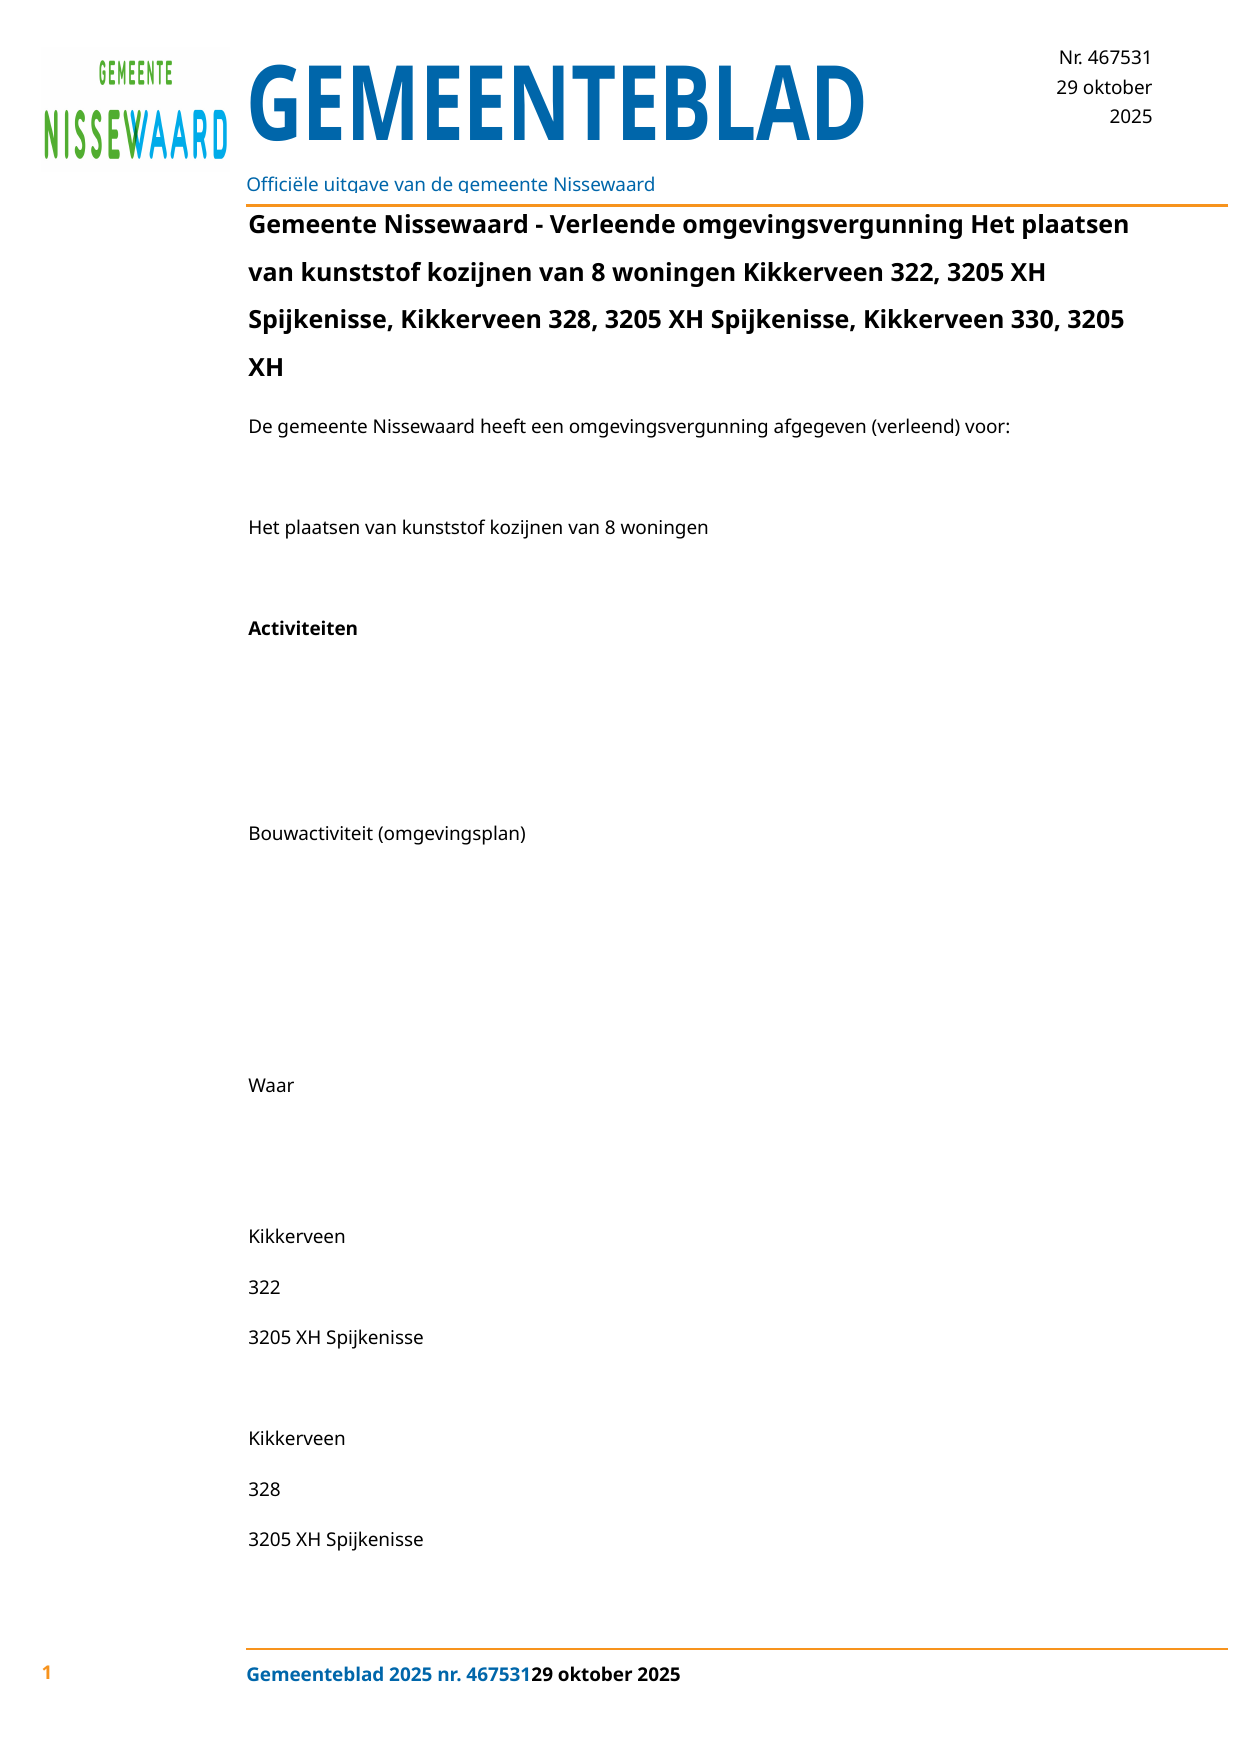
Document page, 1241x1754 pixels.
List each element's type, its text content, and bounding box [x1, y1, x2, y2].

text Waar [248, 1072, 1152, 1098]
picture [41, 47, 231, 172]
text ﻿ [248, 665, 1152, 694]
text Kikkerveen [248, 1224, 1152, 1249]
text 3205 XH Spijkenisse [248, 1526, 1152, 1552]
text Bouwactiviteit (omgevingsplan) [248, 820, 1152, 846]
text 328 [248, 1476, 1152, 1502]
text De gemeente Nissewaard heeft een omgevingsvergunning afgegeven (verleend) voor: [248, 413, 1152, 439]
text 3205 XH Spijkenisse [248, 1324, 1152, 1350]
text 322 [248, 1274, 1152, 1300]
text Kikkerveen [248, 1425, 1152, 1451]
text Activiteiten [248, 615, 1152, 641]
text Gemeente Nissewaard - Verleende omgevingsvergunning Het plaatsen van kunststof kozijnen van 8 woningen Kikkerveen 322, 3205 XH Spijkenisse, Kikkerveen 328, 3205 XH Spijkenisse, Kikkerveen 330, 3205 XH [248, 207, 1152, 384]
text Het plaatsen van kunststof kozijnen van 8 woningen [248, 514, 1152, 540]
